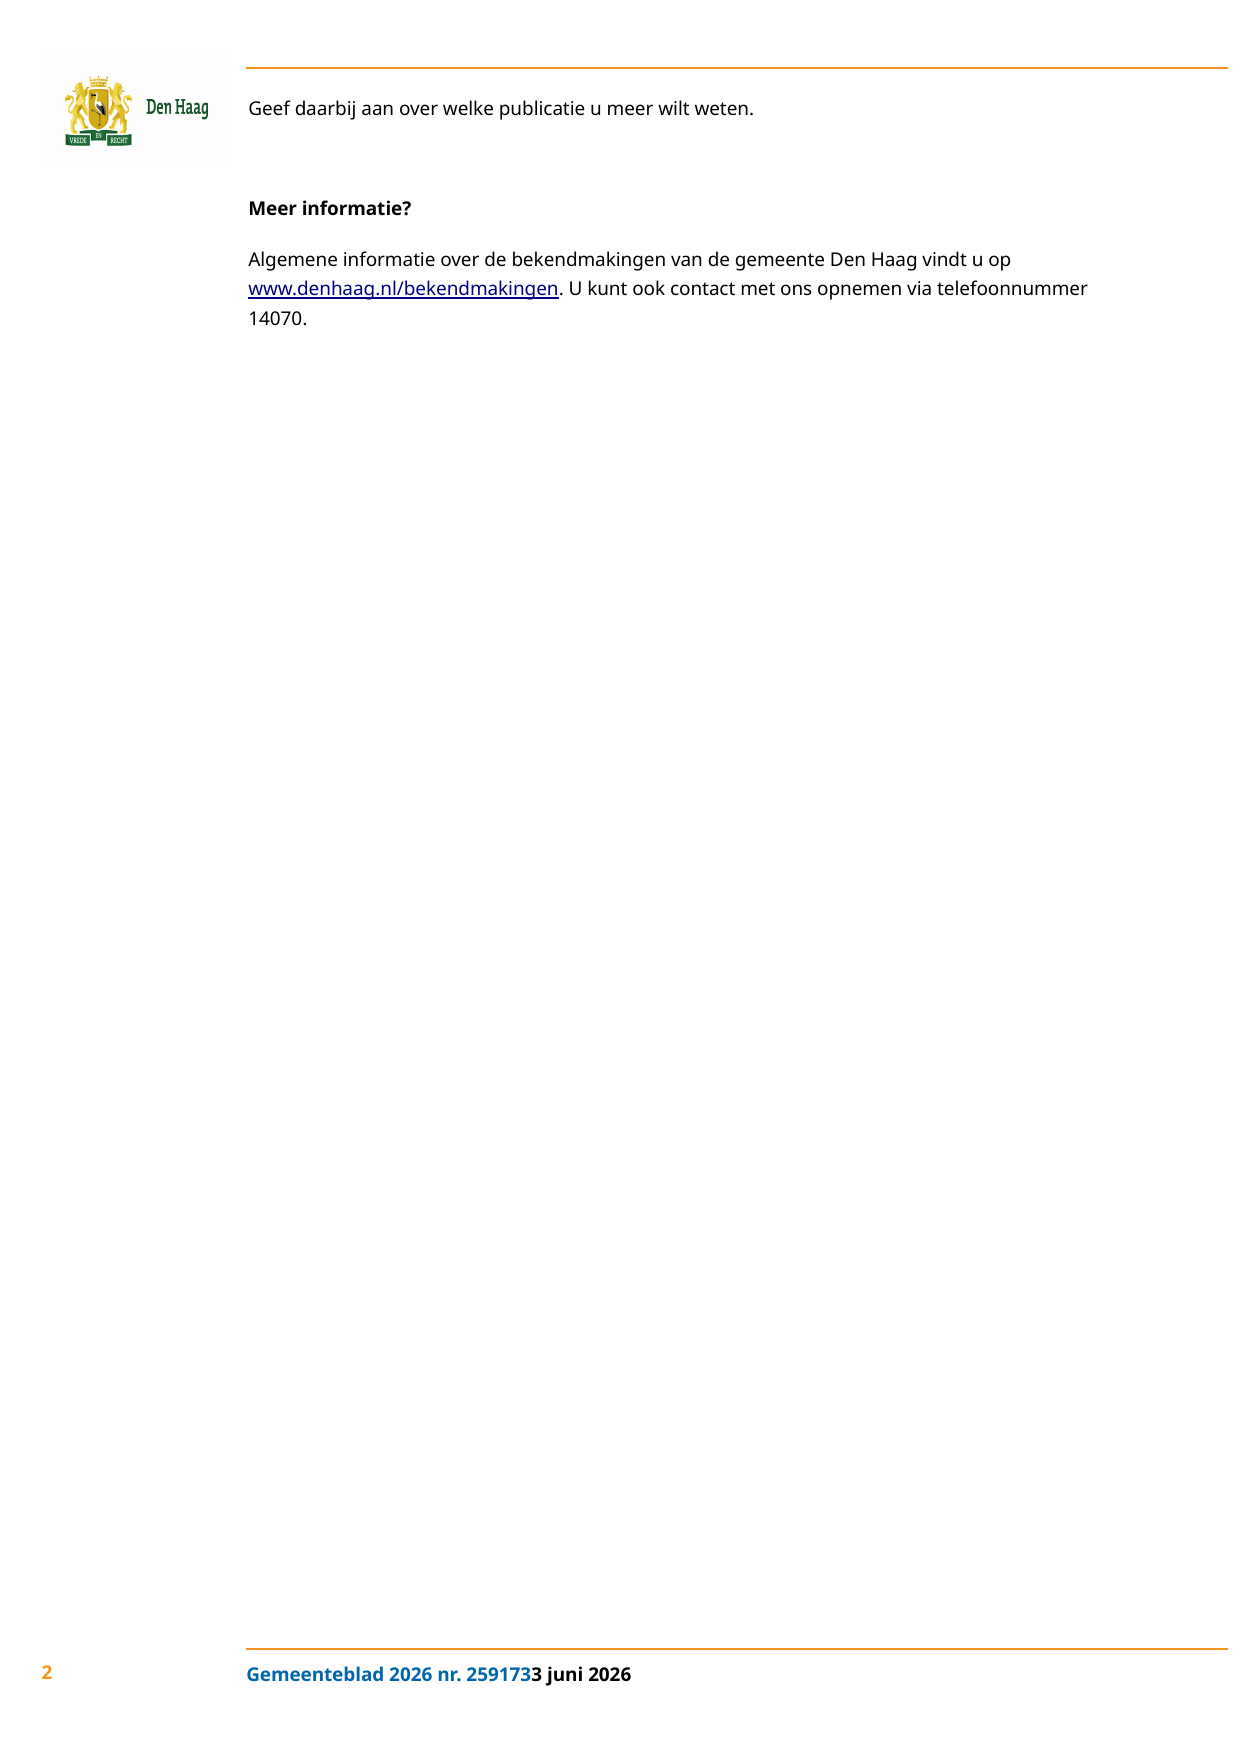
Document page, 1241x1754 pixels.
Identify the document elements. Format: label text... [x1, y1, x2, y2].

text Algemene informatie over de bekendmakingen van de gemeente Den Haag vindt u op www.denhaag.nl/bekendmakingen. U kunt ook contact met ons opnemen via telefoonnummer 14070. [248, 246, 1152, 331]
text Meer informatie? [248, 196, 1152, 221]
text Geef daarbij aan over welke publicatie u meer wilt weten. [248, 95, 1152, 121]
picture [41, 47, 231, 172]
